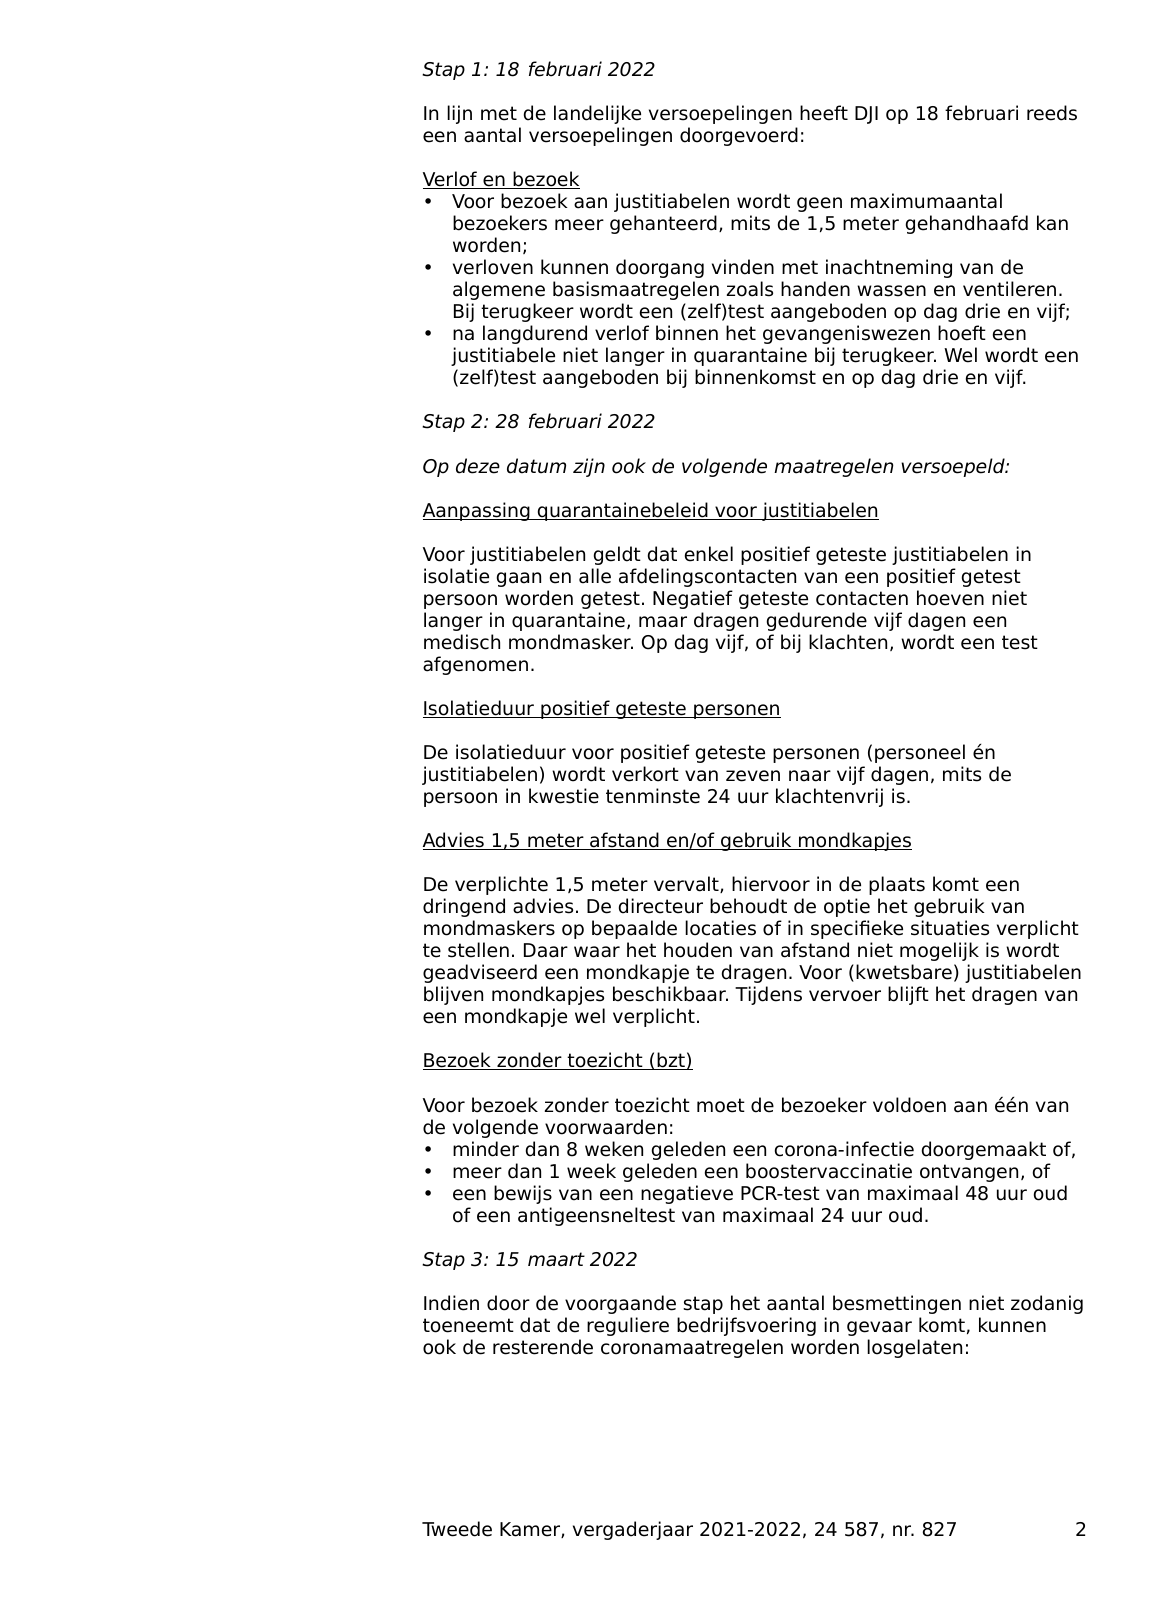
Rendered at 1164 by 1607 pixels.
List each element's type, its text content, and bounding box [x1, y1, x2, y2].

text • een bewijs van een negatieve PCR-test van maximaal 48 uur oud of een antigeensneltest van maximaal 24 uur oud. [422, 1182, 1087, 1226]
text In lijn met de landelijke versoepelingen heeft DJI op 18 februari reeds een aantal versoepelingen doorgevoerd: [422, 103, 1087, 147]
subtitle Stap 2: 28 februari 2022 [422, 411, 1087, 433]
text De verplichte 1,5 meter vervalt, hiervoor in de plaats komt een dringend advies. De directeur behoudt de optie het gebruik van mondmaskers op bepaalde locaties of in specifieke situaties verplicht te stellen. Daar waar het houden van afstand niet mogelijk is wordt geadviseerd een mondkapje te dragen. Voor (kwetsbare) justitiabelen blijven mondkapjes beschikbaar. Tijdens vervoer blijft het dragen van een mondkapje wel verplicht. [422, 874, 1087, 1028]
text De isolatieduur voor positief geteste personen (personeel én justitiabelen) wordt verkort van zeven naar vijf dagen, mits de persoon in kwestie tenminste 24 uur klachtenvrij is. [422, 742, 1087, 808]
text Indien door de voorgaande stap het aantal besmettingen niet zodanig toeneemt dat de reguliere bedrijfsvoering in gevaar komt, kunnen ook de resterende coronamaatregelen worden losgelaten: [422, 1293, 1087, 1359]
text • na langdurend verlof binnen het gevangeniswezen hoeft een justitiabele niet langer in quarantaine bij terugkeer. Wel wordt een (zelf)test aangeboden bij binnenkomst en op dag drie en vijf. [422, 323, 1087, 389]
text Voor justitiabelen geldt dat enkel positief geteste justitiabelen in isolatie gaan en alle afdelingscontacten van een positief getest persoon worden getest. Negatief geteste contacten hoeven niet langer in quarantaine, maar dragen gedurende vijf dagen een medisch mondmasker. Op dag vijf, of bij klachten, wordt een test afgenomen. [422, 544, 1087, 676]
subtitle Aanpassing quarantainebeleid voor justitiabelen [422, 500, 1087, 522]
text • minder dan 8 weken geleden een corona-infectie doorgemaakt of, [422, 1138, 1087, 1161]
text • meer dan 1 week geleden een boostervaccinatie ontvangen, of [422, 1161, 1087, 1182]
subtitle Isolatieduur positief geteste personen [422, 698, 1087, 720]
text • Voor bezoek aan justitiabelen wordt geen maximumaantal bezoekers meer gehanteerd, mits de 1,5 meter gehandhaafd kan worden; [422, 191, 1087, 257]
subtitle Bezoek zonder toezicht (bzt) [422, 1050, 1087, 1072]
subtitle Advies 1,5 meter afstand en/of gebruik mondkapjes [422, 830, 1087, 852]
subtitle Stap 1: 18 februari 2022 [422, 59, 1087, 81]
subtitle Verlof en bezoek [422, 169, 1087, 191]
subtitle Op deze datum zijn ook de volgende maatregelen versoepeld: [422, 456, 1087, 477]
subtitle Stap 3: 15 maart 2022 [422, 1249, 1087, 1271]
text Voor bezoek zonder toezicht moet de bezoeker voldoen aan één van de volgende voorwaarden: [422, 1094, 1087, 1138]
text • verloven kunnen doorgang vinden met inachtneming van de algemene basismaatregelen zoals handen wassen en ventileren. Bij terugkeer wordt een (zelf)test aangeboden op dag drie en vijf; [422, 257, 1087, 323]
